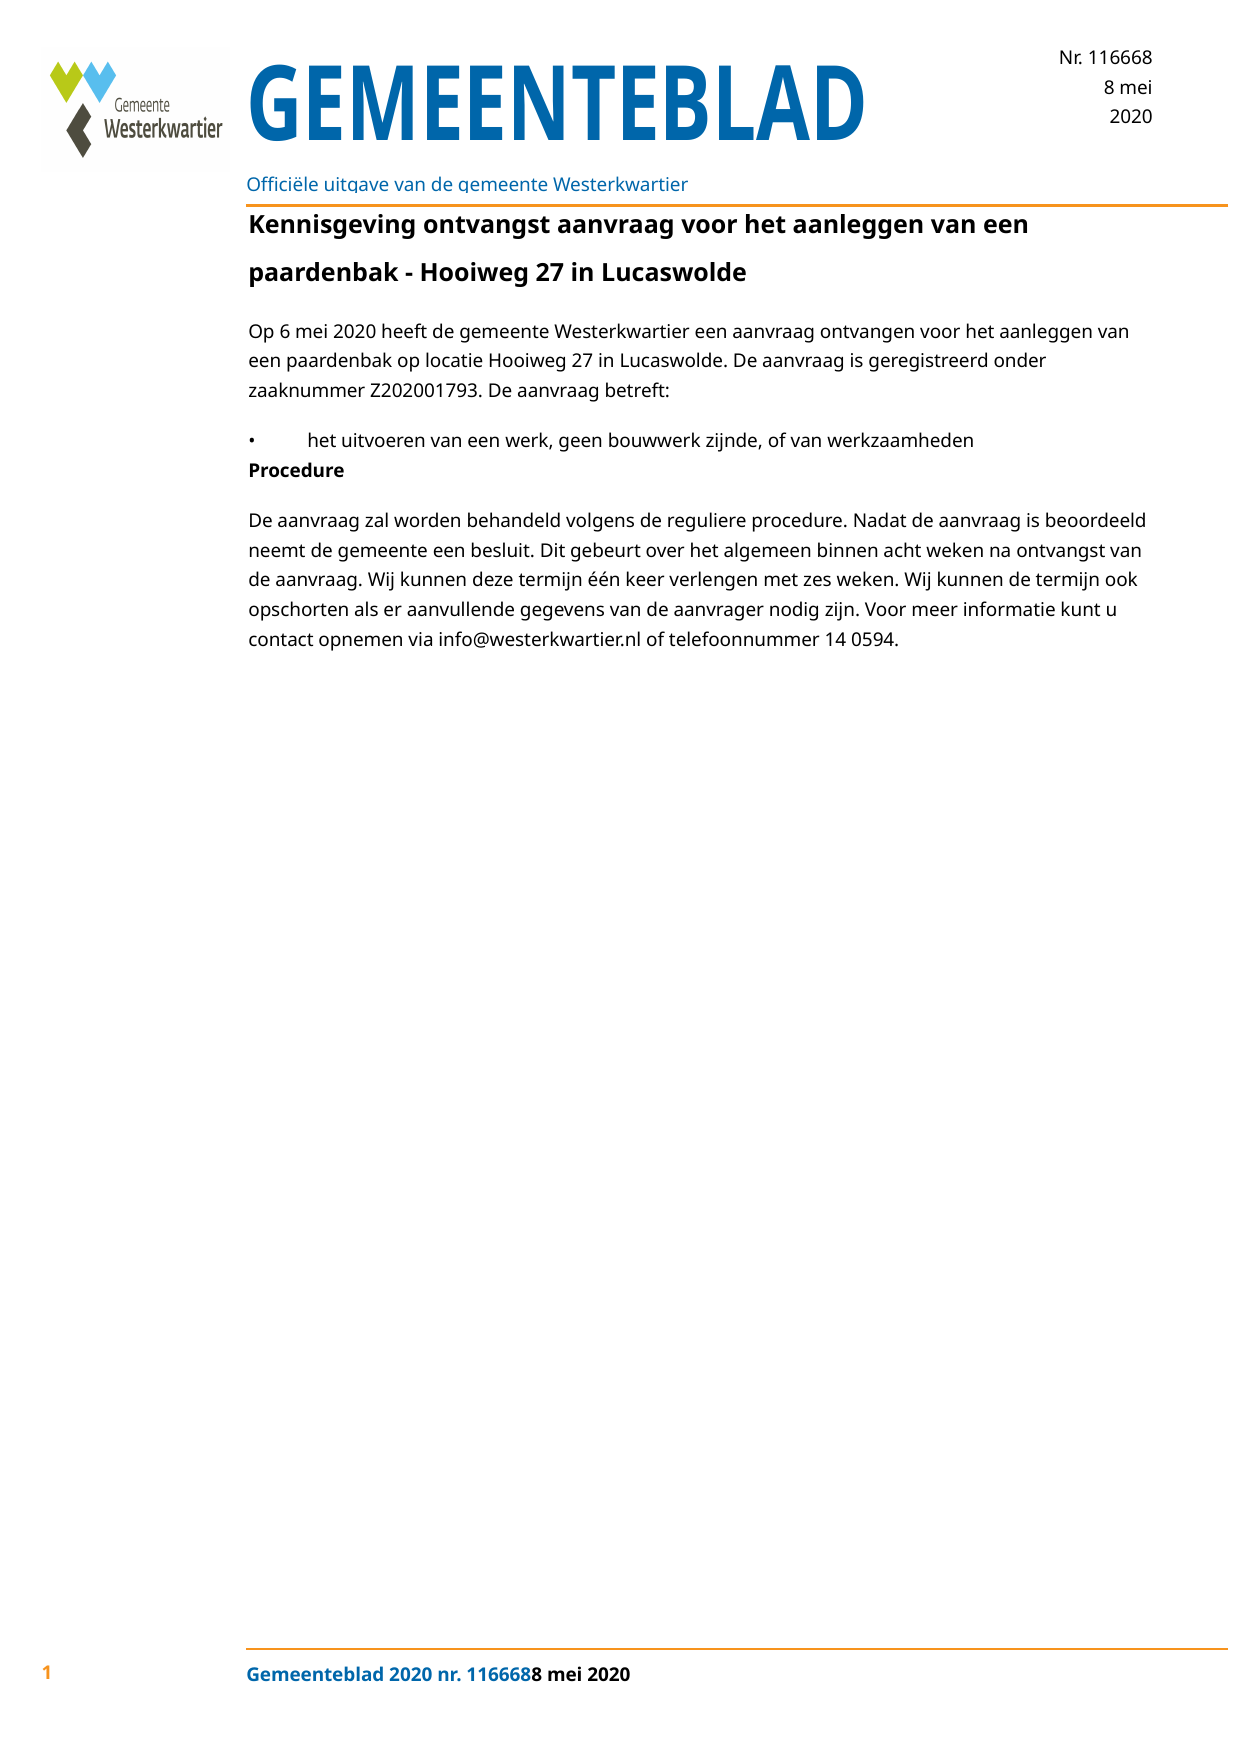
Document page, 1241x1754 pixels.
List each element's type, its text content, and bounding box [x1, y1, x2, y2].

text Kennisgeving ontvangst aanvraag voor het aanleggen van een paardenbak - Hooiweg 27 in Lucaswolde [248, 207, 1152, 288]
picture [41, 47, 231, 172]
text Procedure [248, 457, 1152, 483]
text Op 6 mei 2020 heeft de gemeente Westerkwartier een aanvraag ontvangen voor het aanleggen van een paardenbak op locatie Hooiweg 27 in Lucaswolde. De aanvraag is geregistreerd onder zaaknummer Z202001793. De aanvraag betreft: [248, 318, 1152, 403]
list het uitvoeren van een werk, geen bouwwerk zijnde, of van werkzaamheden [248, 427, 1152, 453]
text De aanvraag zal worden behandeld volgens de reguliere procedure. Nadat de aanvraag is beoordeeld neemt de gemeente een besluit. Dit gebeurt over het algemeen binnen acht weken na ontvangst van de aanvraag. Wij kunnen deze termijn één keer verlengen met zes weken. Wij kunnen de termijn ook opschorten als er aanvullende gegevens van de aanvrager nodig zijn. Voor meer informatie kunt u contact opnemen via info@westerkwartier.nl of telefoonnummer 14 0594. [248, 507, 1152, 652]
